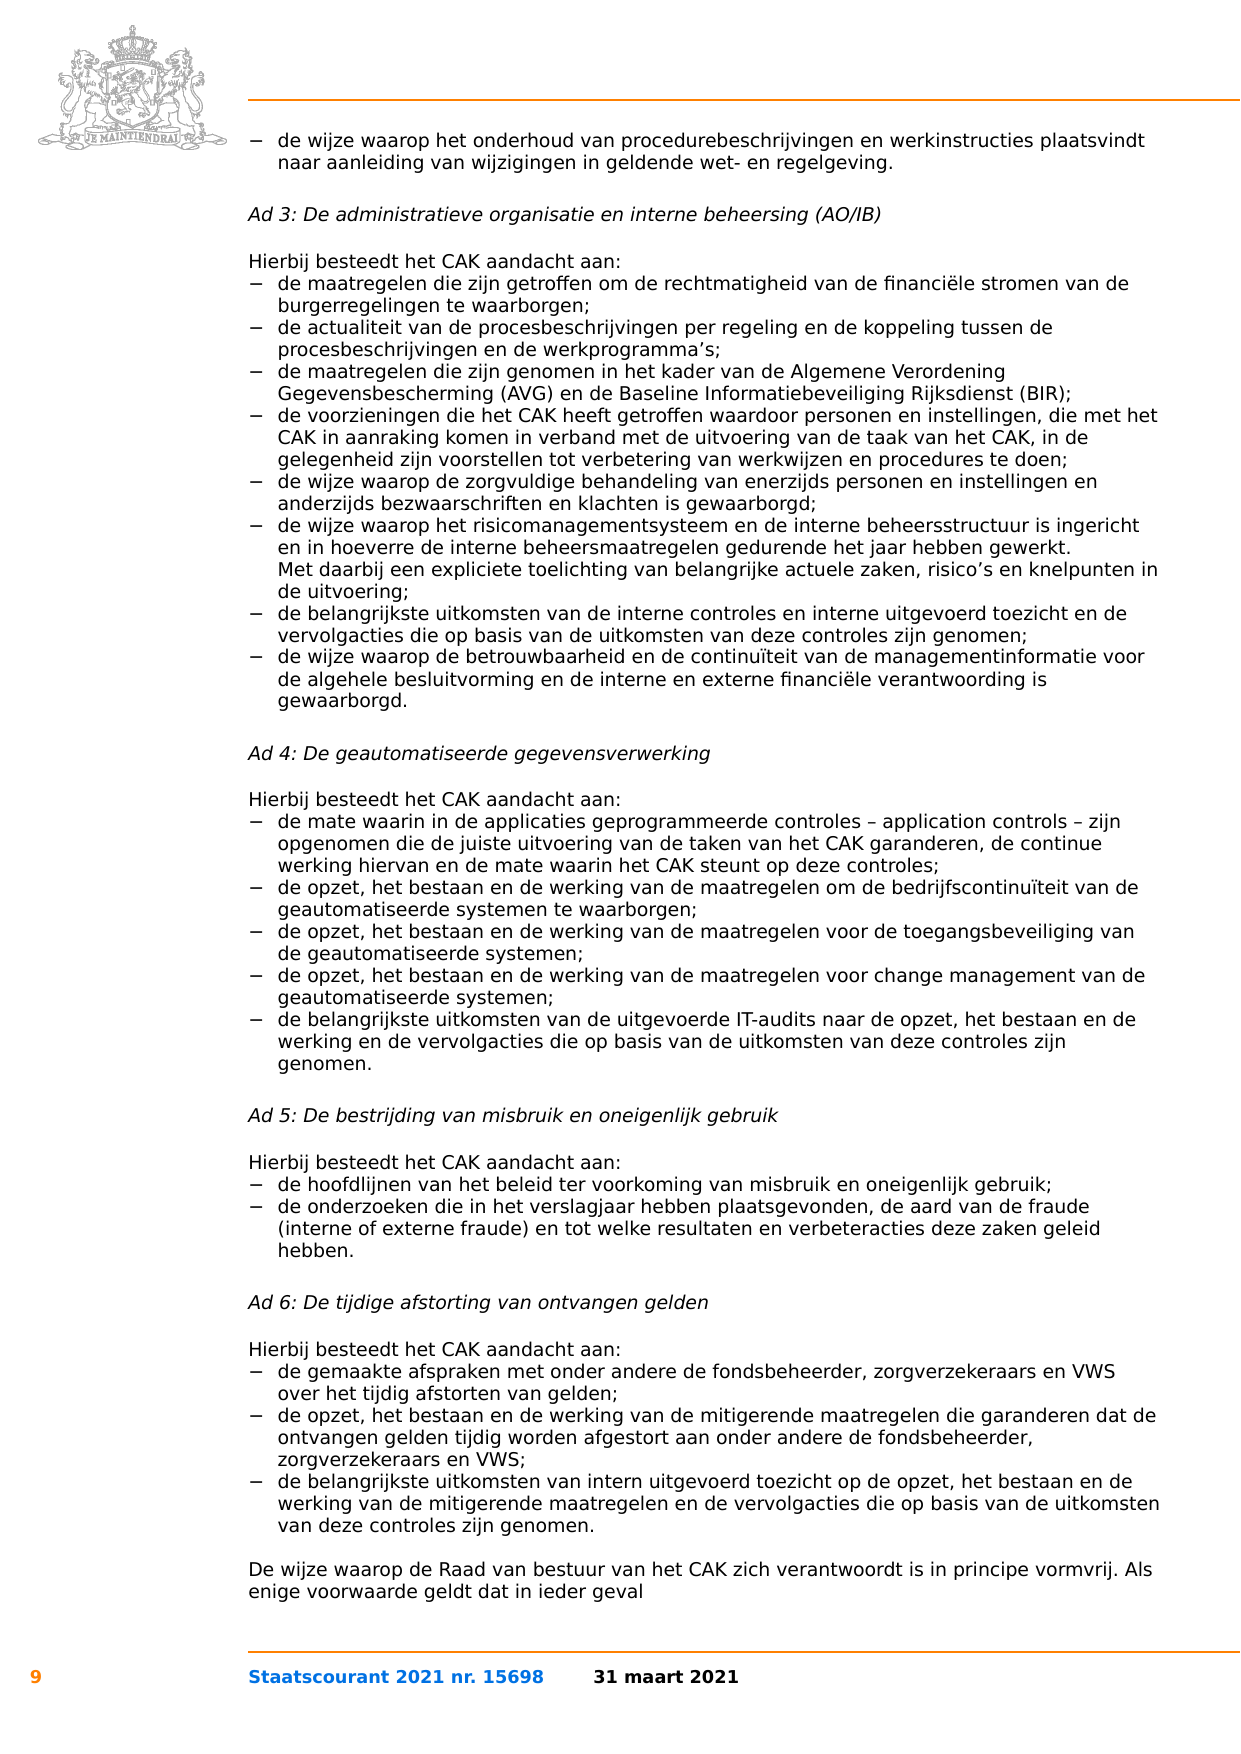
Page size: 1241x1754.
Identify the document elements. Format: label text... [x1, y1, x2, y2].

text − de opzet, het bestaan en de werking van de mitigerende maatregelen die garanderen dat de ontvangen gelden tijdig worden afgestort aan onder andere de fondsbeheerder, zorgverzekeraars en VWS; [248, 1405, 1163, 1471]
text − de wijze waarop de betrouwbaarheid en de continuïteit van de managementinformatie voor de algehele besluitvorming en de interne en externe financiële verantwoording is gewaarborgd. [248, 646, 1163, 712]
text Hierbij besteedt het CAK aandacht aan: [248, 1339, 1163, 1361]
subtitle Ad 6: De tijdige afstorting van ontvangen gelden [248, 1292, 1163, 1314]
text Met daarbij een expliciete toelichting van belangrijke actuele zaken, risico’s en knelpunten in de uitvoering; [277, 558, 1163, 602]
text − de gemaakte afspraken met onder andere de fondsbeheerder, zorgverzekeraars en VWS over het tijdig afstorten van gelden; [248, 1361, 1163, 1405]
text − de wijze waarop het onderhoud van procedurebeschrijvingen en werkinstructies plaatsvindt naar aanleiding van wijzigingen in geldende wet- en regelgeving. [248, 130, 1163, 174]
text Hierbij besteedt het CAK aandacht aan: [248, 1152, 1163, 1174]
text − de wijze waarop het risicomanagementsysteem en de interne beheersstructuur is ingericht en in hoeverre de interne beheersmaatregelen gedurende het jaar hebben gewerkt. [248, 514, 1163, 558]
text − de onderzoeken die in het verslagjaar hebben plaatsgevonden, de aard van de fraude (interne of externe fraude) en tot welke resultaten en verbeteracties deze zaken geleid hebben. [248, 1196, 1163, 1262]
text − de belangrijkste uitkomsten van de uitgevoerde IT-audits naar de opzet, het bestaan en de werking en de vervolgacties die op basis van de uitkomsten van deze controles zijn genomen. [248, 1009, 1163, 1075]
text − de actualiteit van de procesbeschrijvingen per regeling en de koppeling tussen de procesbeschrijvingen en de werkprogramma’s; [248, 317, 1163, 361]
text − de maatregelen die zijn genomen in het kader van de Algemene Verordening Gegevensbescherming (AVG) en de Baseline Informatiebeveiliging Rijksdienst (BIR); [248, 361, 1163, 405]
subtitle Ad 3: De administratieve organisatie en interne beheersing (AO/IB) [248, 204, 1163, 226]
text − de mate waarin in de applicaties geprogrammeerde controles – application controls – zijn opgenomen die de juiste uitvoering van de taken van het CAK garanderen, de continue werking hiervan en de mate waarin het CAK steunt op deze controles; [248, 811, 1163, 877]
text − de maatregelen die zijn getroffen om de rechtmatigheid van de financiële stromen van de burgerregelingen te waarborgen; [248, 273, 1163, 317]
text − de opzet, het bestaan en de werking van de maatregelen voor change management van de geautomatiseerde systemen; [248, 965, 1163, 1009]
text − de belangrijkste uitkomsten van de interne controles en interne uitgevoerd toezicht en de vervolgacties die op basis van de uitkomsten van deze controles zijn genomen; [248, 602, 1163, 646]
subtitle Ad 5: De bestrijding van misbruik en oneigenlijk gebruik [248, 1105, 1163, 1127]
text − de hoofdlijnen van het beleid ter voorkoming van misbruik en oneigenlijk gebruik; [248, 1174, 1163, 1196]
text Hierbij besteedt het CAK aandacht aan: [248, 789, 1163, 811]
text Hierbij besteedt het CAK aandacht aan: [248, 251, 1163, 273]
subtitle Ad 4: De geautomatiseerde gegevensverwerking [248, 742, 1163, 764]
text − de wijze waarop de zorgvuldige behandeling van enerzijds personen en instellingen en anderzijds bezwaarschriften en klachten is gewaarborgd; [248, 471, 1163, 514]
text − de voorzieningen die het CAK heeft getroffen waardoor personen en instellingen, die met het CAK in aanraking komen in verband met de uitvoering van de taak van het CAK, in de gelegenheid zijn voorstellen tot verbetering van werkwijzen en procedures te doen; [248, 405, 1163, 471]
text − de opzet, het bestaan en de werking van de maatregelen om de bedrijfscontinuïteit van de geautomatiseerde systemen te waarborgen; [248, 877, 1163, 921]
text − de opzet, het bestaan en de werking van de maatregelen voor de toegangsbeveiliging van de geautomatiseerde systemen; [248, 921, 1163, 965]
text De wijze waarop de Raad van bestuur van het CAK zich verantwoordt is in principe vormvrij. Als enige voorwaarde geldt dat in ieder geval [248, 1559, 1163, 1603]
text − de belangrijkste uitkomsten van intern uitgevoerd toezicht op de opzet, het bestaan en de werking van de mitigerende maatregelen en de vervolgacties die op basis van de uitkomsten van deze controles zijn genomen. [248, 1471, 1163, 1537]
picture [38, 25, 227, 150]
